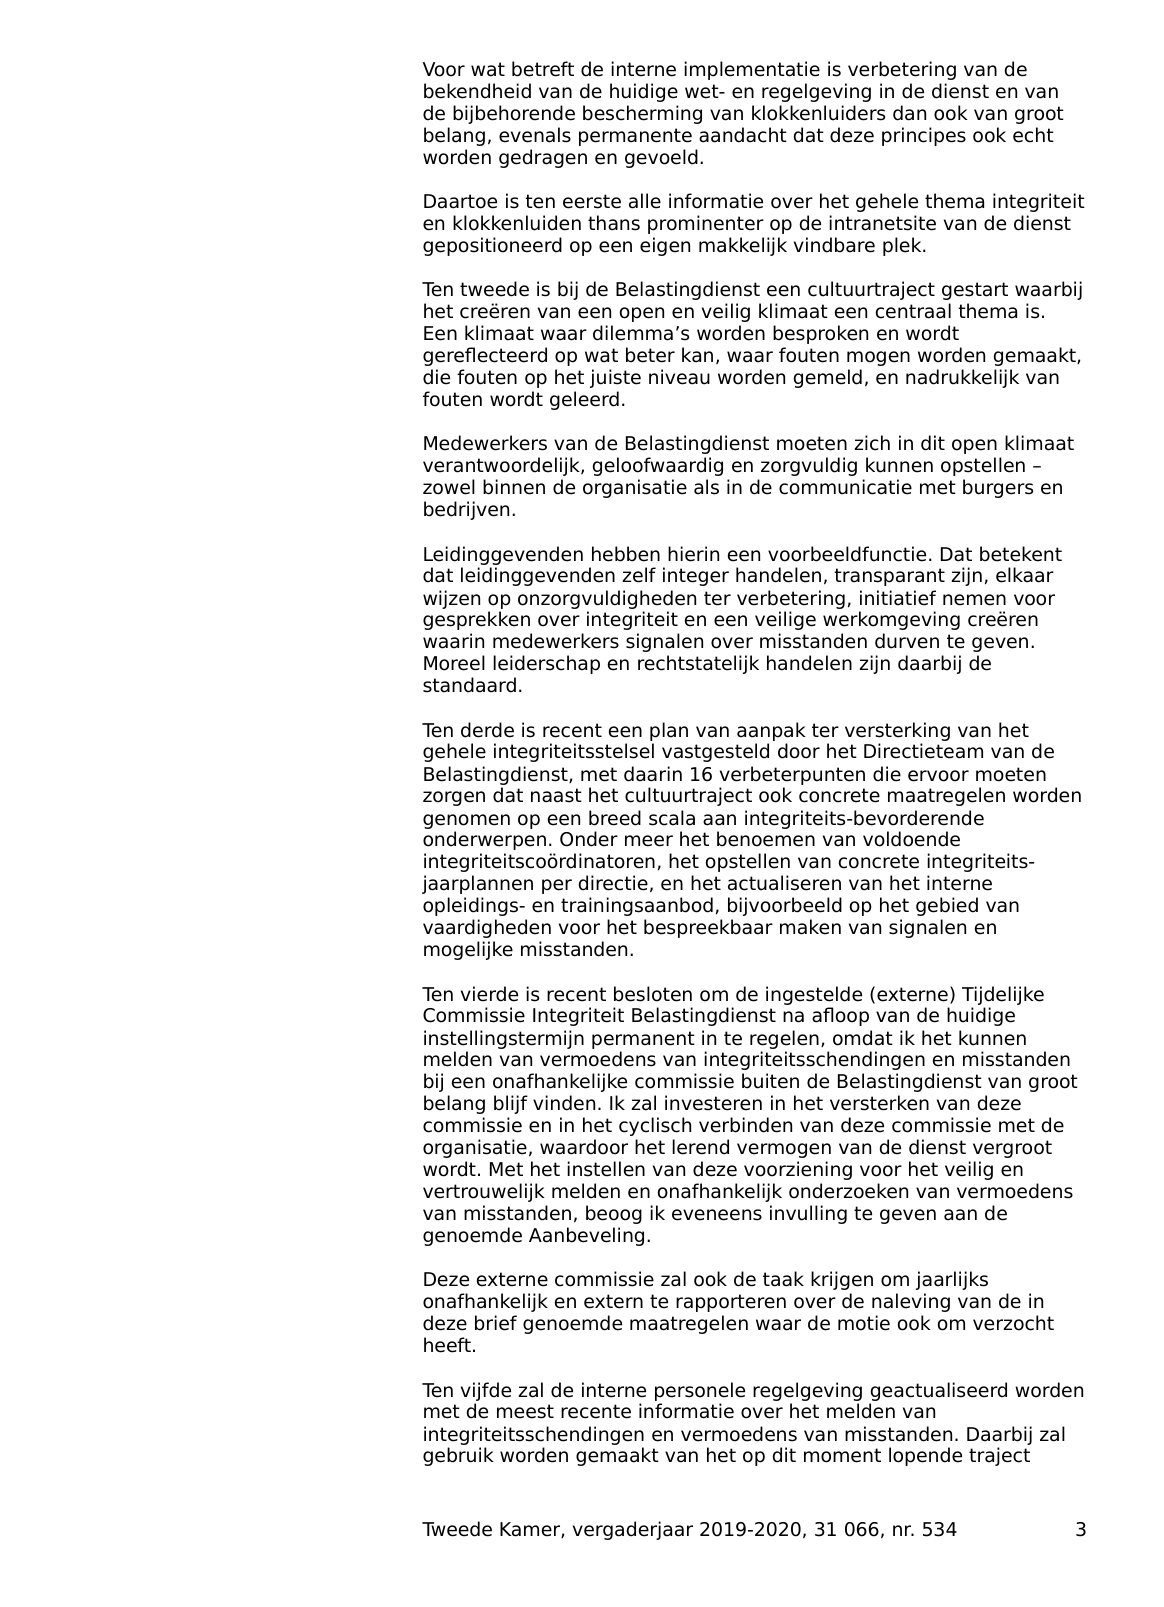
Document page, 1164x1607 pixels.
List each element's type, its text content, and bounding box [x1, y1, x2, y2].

text Deze externe commissie zal ook de taak krijgen om jaarlijks onafhankelijk en extern te rapporteren over de naleving van de in deze brief genoemde maatregelen waar de motie ook om verzocht heeft. [422, 1269, 1087, 1357]
text Medewerkers van de Belastingdienst moeten zich in dit open klimaat verantwoordelijk, geloofwaardig en zorgvuldig kunnen opstellen – zowel binnen de organisatie als in de communicatie met burgers en bedrijven. [422, 433, 1087, 521]
text Leidinggevenden hebben hierin een voorbeeldfunctie. Dat betekent dat leidinggevenden zelf integer handelen, transparant zijn, elkaar wijzen op onzorgvuldigheden ter verbetering, initiatief nemen voor gesprekken over integriteit en een veilige werkomgeving creëren waarin medewerkers signalen over misstanden durven te geven. Moreel leiderschap en rechtstatelijk handelen zijn daarbij de standaard. [422, 543, 1087, 697]
text Ten tweede is bij de Belastingdienst een cultuurtraject gestart waarbij het creëren van een open en veilig klimaat een centraal thema is. Een klimaat waar dilemma’s worden besproken en wordt gereflecteerd op wat beter kan, waar fouten mogen worden gemaakt, die fouten op het juiste niveau worden gemeld, en nadrukkelijk van fouten wordt geleerd. [422, 279, 1087, 411]
text Voor wat betreft de interne implementatie is verbetering van de bekendheid van de huidige wet- en regelgeving in de dienst en van de bijbehorende bescherming van klokkenluiders dan ook van groot belang, evenals permanente aandacht dat deze principes ook echt worden gedragen en gevoeld. [422, 59, 1087, 169]
text Ten derde is recent een plan van aanpak ter versterking van het gehele integriteitsstelsel vastgesteld door het Directieteam van de Belastingdienst, met daarin 16 verbeterpunten die ervoor moeten zorgen dat naast het cultuurtraject ook concrete maatregelen worden genomen op een breed scala aan integriteits-bevorderende onderwerpen. Onder meer het benoemen van voldoende integriteitscoördinatoren, het opstellen van concrete integriteits-jaarplannen per directie, en het actualiseren van het interne opleidings- en trainingsaanbod, bijvoorbeeld op het gebied van vaardigheden voor het bespreekbaar maken van signalen en mogelijke misstanden. [422, 719, 1087, 961]
text Ten vijfde zal de interne personele regelgeving geactualiseerd worden met de meest recente informatie over het melden van integriteitsschendingen en vermoedens van misstanden. Daarbij zal gebruik worden gemaakt van het op dit moment lopende traject [422, 1379, 1087, 1467]
text Ten vierde is recent besloten om de ingestelde (externe) Tijdelijke Commissie Integriteit Belastingdienst na afloop van de huidige instellingstermijn permanent in te regelen, omdat ik het kunnen melden van vermoedens van integriteitsschendingen en misstanden bij een onafhankelijke commissie buiten de Belastingdienst van groot belang blijf vinden. Ik zal investeren in het versterken van deze commissie en in het cyclisch verbinden van deze commissie met de organisatie, waardoor het lerend vermogen van de dienst vergroot wordt. Met het instellen van deze voorziening voor het veilig en vertrouwelijk melden en onafhankelijk onderzoeken van vermoedens van misstanden, beoog ik eveneens invulling te geven aan de genoemde Aanbeveling. [422, 983, 1087, 1247]
text Daartoe is ten eerste alle informatie over het gehele thema integriteit en klokkenluiden thans prominenter op de intranetsite van de dienst gepositioneerd op een eigen makkelijk vindbare plek. [422, 191, 1087, 257]
